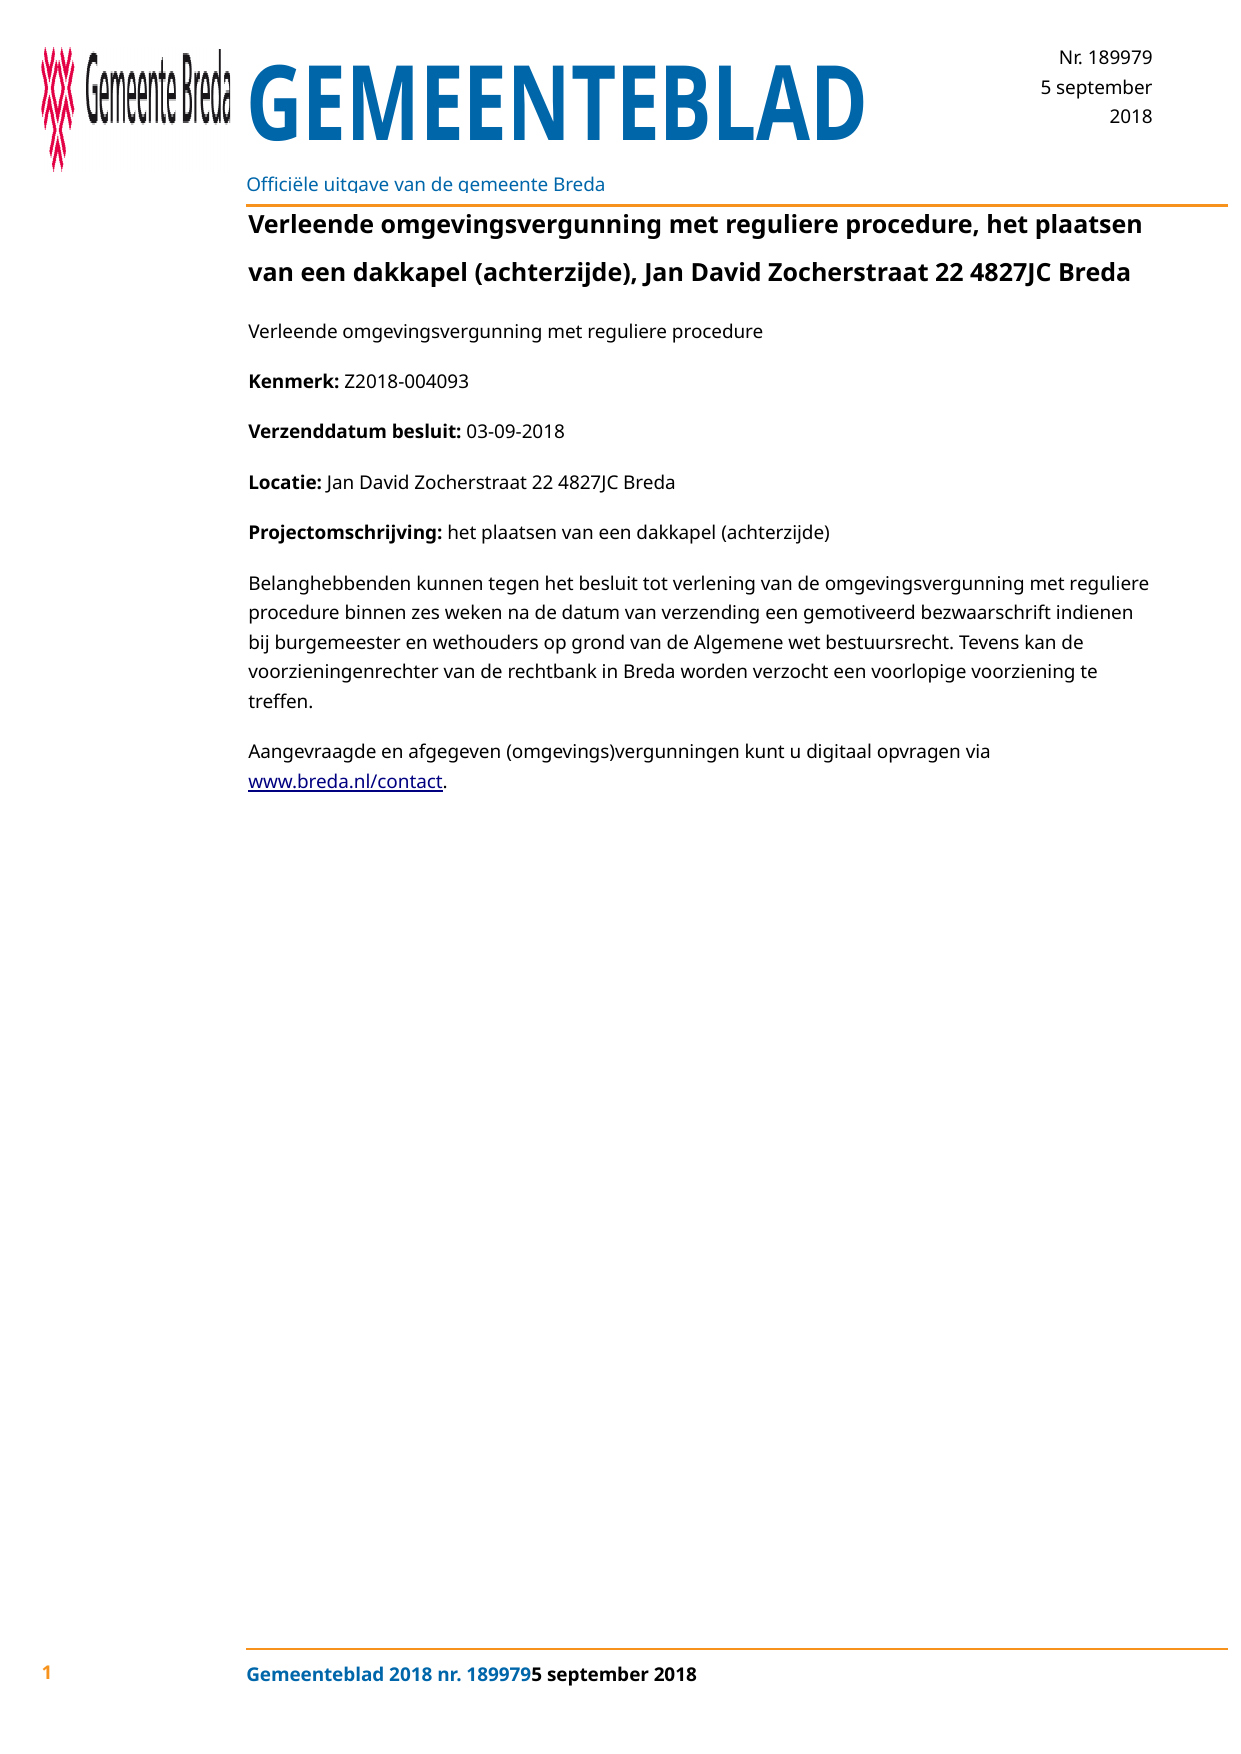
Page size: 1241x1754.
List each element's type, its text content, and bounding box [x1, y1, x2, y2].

text Belanghebbenden kunnen tegen het besluit tot verlening van de omgevingsvergunning met reguliere procedure binnen zes weken na de datum van verzending een gemotiveerd bezwaarschrift indienen bij burgemeester en wethouders op grond van de Algemene wet bestuursrecht. Tevens kan de voorzieningenrechter van de rechtbank in Breda worden verzocht een voorlopige voorziening te treffen. [248, 570, 1152, 714]
text Projectomschrijving: het plaatsen van een dakkapel (achterzijde) [248, 519, 1152, 545]
text Verleende omgevingsvergunning met reguliere procedure [248, 318, 1152, 344]
picture [41, 47, 231, 172]
text Aangevraagde en afgegeven (omgevings)vergunningen kunt u digitaal opvragen via www.breda.nl/contact. [248, 739, 1152, 794]
text Kenmerk: Z2018-004093 [248, 368, 1152, 394]
text Verzenddatum besluit: 03-09-2018 [248, 419, 1152, 444]
text Locatie: Jan David Zocherstraat 22 4827JC Breda [248, 469, 1152, 495]
text Verleende omgevingsvergunning met reguliere procedure, het plaatsen van een dakkapel (achterzijde), Jan David Zocherstraat 22 4827JC Breda [248, 207, 1152, 288]
